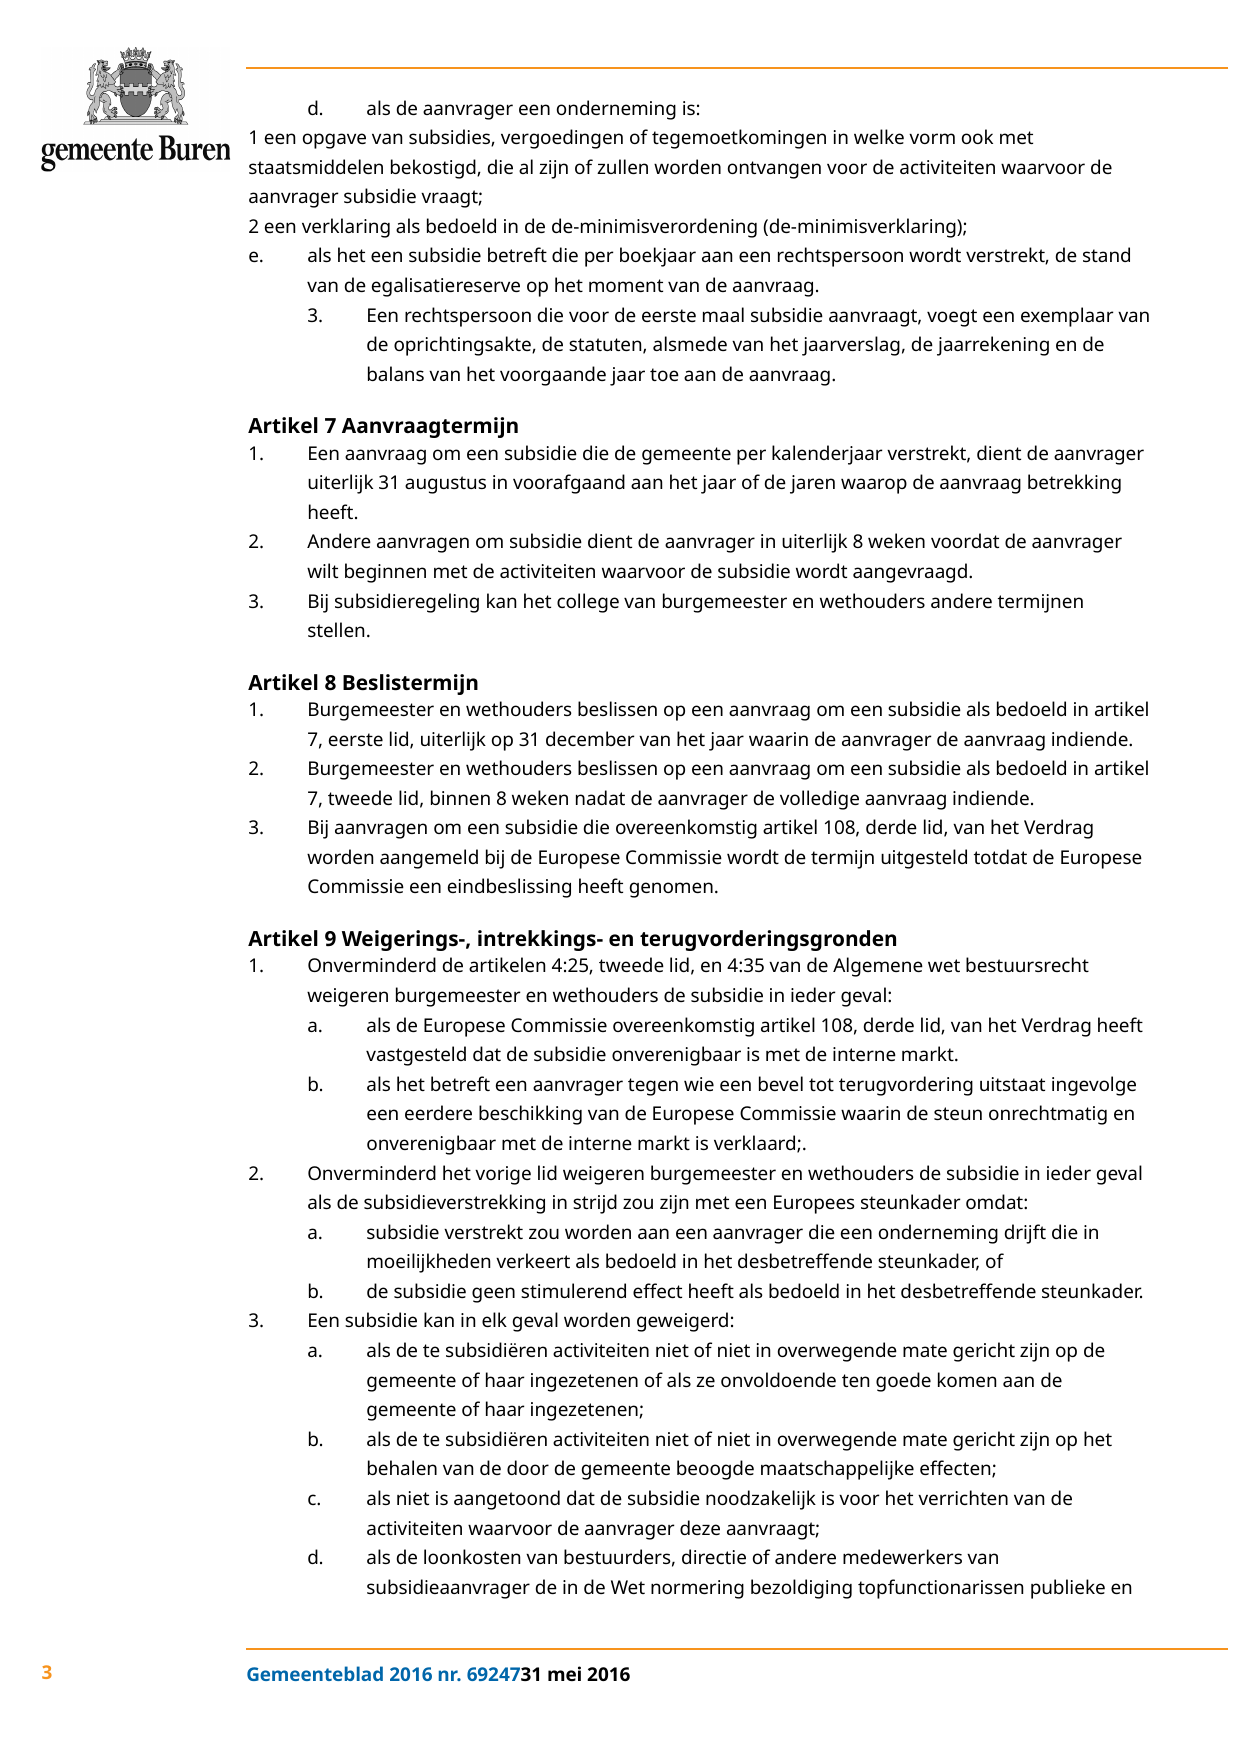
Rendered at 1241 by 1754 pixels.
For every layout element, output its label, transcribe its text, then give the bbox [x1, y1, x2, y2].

picture [41, 47, 231, 172]
list als het een subsidie betreft die per boekjaar aan een rechtspersoon wordt verstrekt, de stand van de egalisatiereserve op het moment van de aanvraag. [248, 243, 1152, 298]
list Burgemeester en wethouders beslissen op een aanvraag om een subsidie als bedoeld in artikel 7, tweede lid, binnen 8 weken nadat de aanvrager de volledige aanvraag indiende. [248, 755, 1152, 811]
text 2 een verklaring als bedoeld in de de-minimisverordening (de-minimisverklaring); [248, 213, 1152, 239]
list Een subsidie kan in elk geval worden geweigerd: [248, 1308, 1152, 1333]
text Artikel 9 Weigerings-, intrekkings- en terugvorderingsgronden [248, 924, 1152, 953]
list Een aanvraag om een subsidie die de gemeente per kalenderjaar verstrekt, dient de aanvrager uiterlijk 31 augustus in voorafgaand aan het jaar of de jaren waarop de aanvraag betrekking heeft. [248, 440, 1152, 525]
list als de te subsidiëren activiteiten niet of niet in overwegende mate gericht zijn op de gemeente of haar ingezetenen of als ze onvoldoende ten goede komen aan de gemeente of haar ingezetenen; [307, 1337, 1152, 1422]
list als niet is aangetoond dat de subsidie noodzakelijk is voor het verrichten van de activiteiten waarvoor de aanvrager deze aanvraagt; [307, 1485, 1152, 1540]
text Artikel 8 Beslistermijn [248, 668, 1152, 696]
list Bij subsidieregeling kan het college van burgemeester en wethouders andere termijnen stellen. [248, 588, 1152, 643]
text 1 een opgave van subsidies, vergoedingen of tegemoetkomingen in welke vorm ook met staatsmiddelen bekostigd, die al zijn of zullen worden ontvangen voor de activiteiten waarvoor de aanvrager subsidie vraagt; [248, 124, 1152, 209]
list als de te subsidiëren activiteiten niet of niet in overwegende mate gericht zijn op het behalen van de door de gemeente beoogde maatschappelijke effecten; [307, 1426, 1152, 1481]
text Artikel 7 Aanvraagtermijn [248, 411, 1152, 440]
list Bij aanvragen om een subsidie die overeenkomstig artikel 108, derde lid, van het Verdrag worden aangemeld bij de Europese Commissie wordt de termijn uitgesteld totdat de Europese Commissie een eindbeslissing heeft genomen. [248, 814, 1152, 899]
list als de aanvrager een onderneming is: [307, 95, 1152, 121]
list als de loonkosten van bestuurders, directie of andere medewerkers van subsidieaanvrager de in de Wet normering bezoldiging topfunctionarissen publieke en [307, 1544, 1152, 1599]
list Een rechtspersoon die voor de eerste maal subsidie aanvraagt, voegt een exemplaar van de oprichtingsakte, de statuten, alsmede van het jaarverslag, de jaarrekening en de balans van het voorgaande jaar toe aan de aanvraag. [307, 302, 1152, 387]
list de subsidie geen stimulerend effect heeft als bedoeld in het desbetreffende steunkader. [307, 1278, 1152, 1304]
list subsidie verstrekt zou worden aan een aanvrager die een onderneming drijft die in moeilijkheden verkeert als bedoeld in het desbetreffende steunkader, of [307, 1219, 1152, 1274]
list als de Europese Commissie overeenkomstig artikel 108, derde lid, van het Verdrag heeft vastgesteld dat de subsidie onverenigbaar is met de interne markt. [307, 1012, 1152, 1067]
list Onverminderd de artikelen 4:25, tweede lid, en 4:35 van de Algemene wet bestuursrecht weigeren burgemeester en wethouders de subsidie in ieder geval: [248, 953, 1152, 1008]
list Onverminderd het vorige lid weigeren burgemeester en wethouders de subsidie in ieder geval als de subsidieverstrekking in strijd zou zijn met een Europees steunkader omdat: [248, 1160, 1152, 1215]
list Andere aanvragen om subsidie dient de aanvrager in uiterlijk 8 weken voordat de aanvrager wilt beginnen met de activiteiten waarvoor de subsidie wordt aangevraagd. [248, 529, 1152, 584]
list als het betreft een aanvrager tegen wie een bevel tot terugvordering uitstaat ingevolge een eerdere beschikking van de Europese Commissie waarin de steun onrechtmatig en onverenigbaar met de interne markt is verklaard;. [307, 1071, 1152, 1156]
list Burgemeester en wethouders beslissen op een aanvraag om een subsidie als bedoeld in artikel 7, eerste lid, uiterlijk op 31 december van het jaar waarin de aanvrager de aanvraag indiende. [248, 696, 1152, 752]
